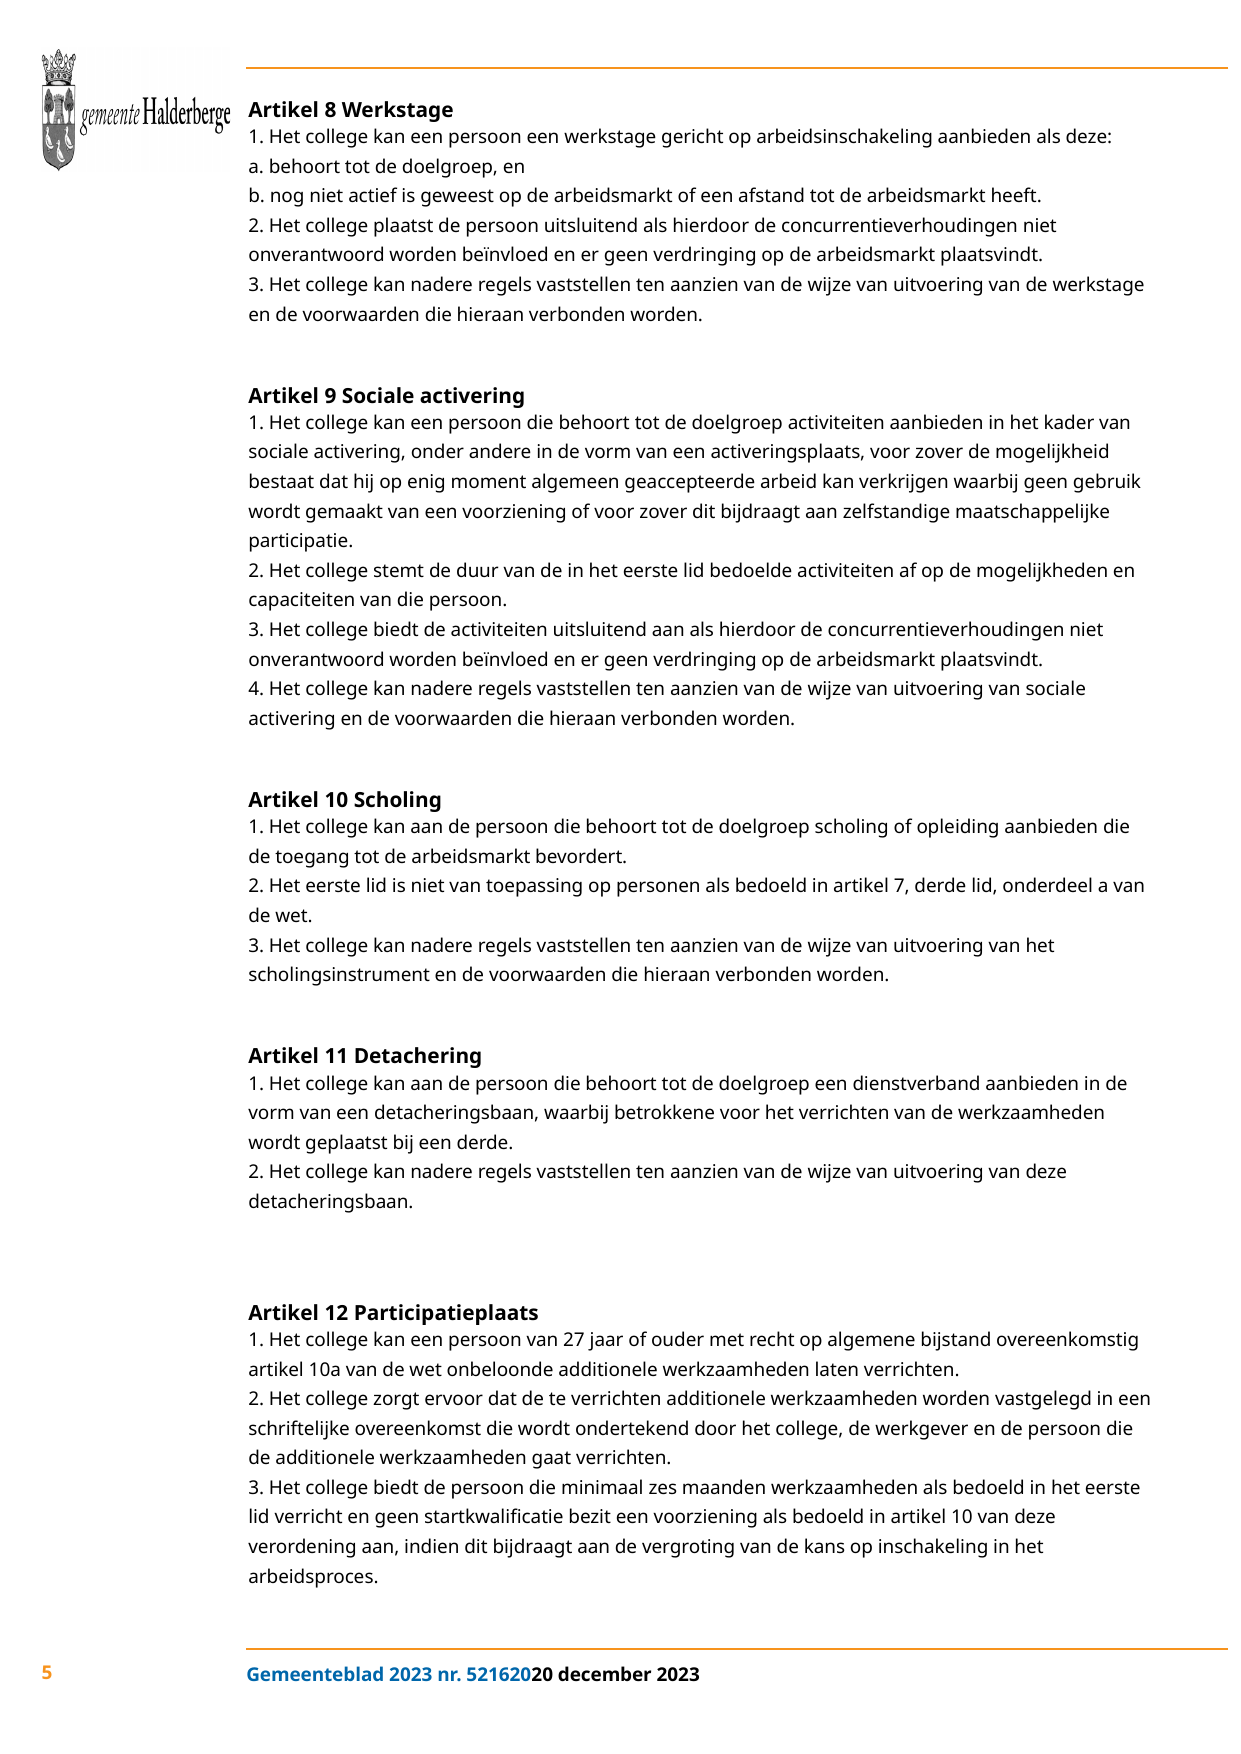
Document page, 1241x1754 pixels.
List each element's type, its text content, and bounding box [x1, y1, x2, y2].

text 2. Het college zorgt ervoor dat de te verrichten additionele werkzaamheden worden vastgelegd in een schriftelijke overeenkomst die wordt ondertekend door het college, de werkgever en de persoon die de additionele werkzaamheden gaat verrichten. [248, 1385, 1152, 1470]
text 1. Het college kan een persoon een werkstage gericht op arbeidsinschakeling aanbieden als deze: [248, 123, 1152, 149]
text Artikel 8 Werkstage [248, 95, 1152, 123]
text 1. Het college kan een persoon die behoort tot de doelgroep activiteiten aanbieden in het kader van sociale activering, onder andere in de vorm van een activeringsplaats, voor zover de mogelijkheid bestaat dat hij op enig moment algemeen geaccepteerde arbeid kan verkrijgen waarbij geen gebruik wordt gemaakt van een voorziening of voor zover dit bijdraagt aan zelfstandige maatschappelijke participatie. [248, 409, 1152, 553]
text b. nog niet actief is geweest op de arbeidsmarkt of een afstand tot de arbeidsmarkt heeft. [248, 182, 1152, 208]
text a. behoort tot de doelgroep, en [248, 153, 1152, 178]
text 3. Het college kan nadere regels vaststellen ten aanzien van de wijze van uitvoering van de werkstage en de voorwaarden die hieraan verbonden worden. [248, 271, 1152, 326]
text 2. Het eerste lid is niet van toepassing op personen als bedoeld in artikel 7, derde lid, onderdeel a van de wet. [248, 873, 1152, 928]
text Artikel 10 Scholing [248, 785, 1152, 813]
text 4. Het college kan nadere regels vaststellen ten aanzien van de wijze van uitvoering van sociale activering en de voorwaarden die hieraan verbonden worden. [248, 675, 1152, 731]
picture [41, 47, 231, 172]
text 2. Het college plaatst de persoon uitsluitend als hierdoor de concurrentieverhoudingen niet onverantwoord worden beïnvloed en er geen verdringing op de arbeidsmarkt plaatsvindt. [248, 212, 1152, 267]
text 2. Het college kan nadere regels vaststellen ten aanzien van de wijze van uitvoering van deze detacheringsbaan. [248, 1158, 1152, 1214]
text 3. Het college kan nadere regels vaststellen ten aanzien van de wijze van uitvoering van het scholingsinstrument en de voorwaarden die hieraan verbonden worden. [248, 932, 1152, 987]
text 3. Het college biedt de activiteiten uitsluitend aan als hierdoor de concurrentieverhoudingen niet onverantwoord worden beïnvloed en er geen verdringing op de arbeidsmarkt plaatsvindt. [248, 616, 1152, 672]
text 1. Het college kan aan de persoon die behoort tot de doelgroep een dienstverband aanbieden in de vorm van een detacheringsbaan, waarbij betrokkene voor het verrichten van de werkzaamheden wordt geplaatst bij een derde. [248, 1070, 1152, 1155]
text 1. Het college kan aan de persoon die behoort tot de doelgroep scholing of opleiding aanbieden die de toegang tot de arbeidsmarkt bevordert. [248, 813, 1152, 869]
text Artikel 11 Detachering [248, 1041, 1152, 1070]
text Artikel 9 Sociale activering [248, 381, 1152, 409]
text 2. Het college stemt de duur van de in het eerste lid bedoelde activiteiten af op de mogelijkheden en capaciteiten van die persoon. [248, 557, 1152, 612]
text 3. Het college biedt de persoon die minimaal zes maanden werkzaamheden als bedoeld in het eerste lid verricht en geen startkwalificatie bezit een voorziening als bedoeld in artikel 10 van deze verordening aan, indien dit bijdraagt aan de vergroting van de kans op inschakeling in het arbeidsproces. [248, 1474, 1152, 1588]
text Artikel 12 Participatieplaats [248, 1298, 1152, 1326]
text 1. Het college kan een persoon van 27 jaar of ouder met recht op algemene bijstand overeenkomstig artikel 10a van de wet onbeloonde additionele werkzaamheden laten verrichten. [248, 1326, 1152, 1381]
